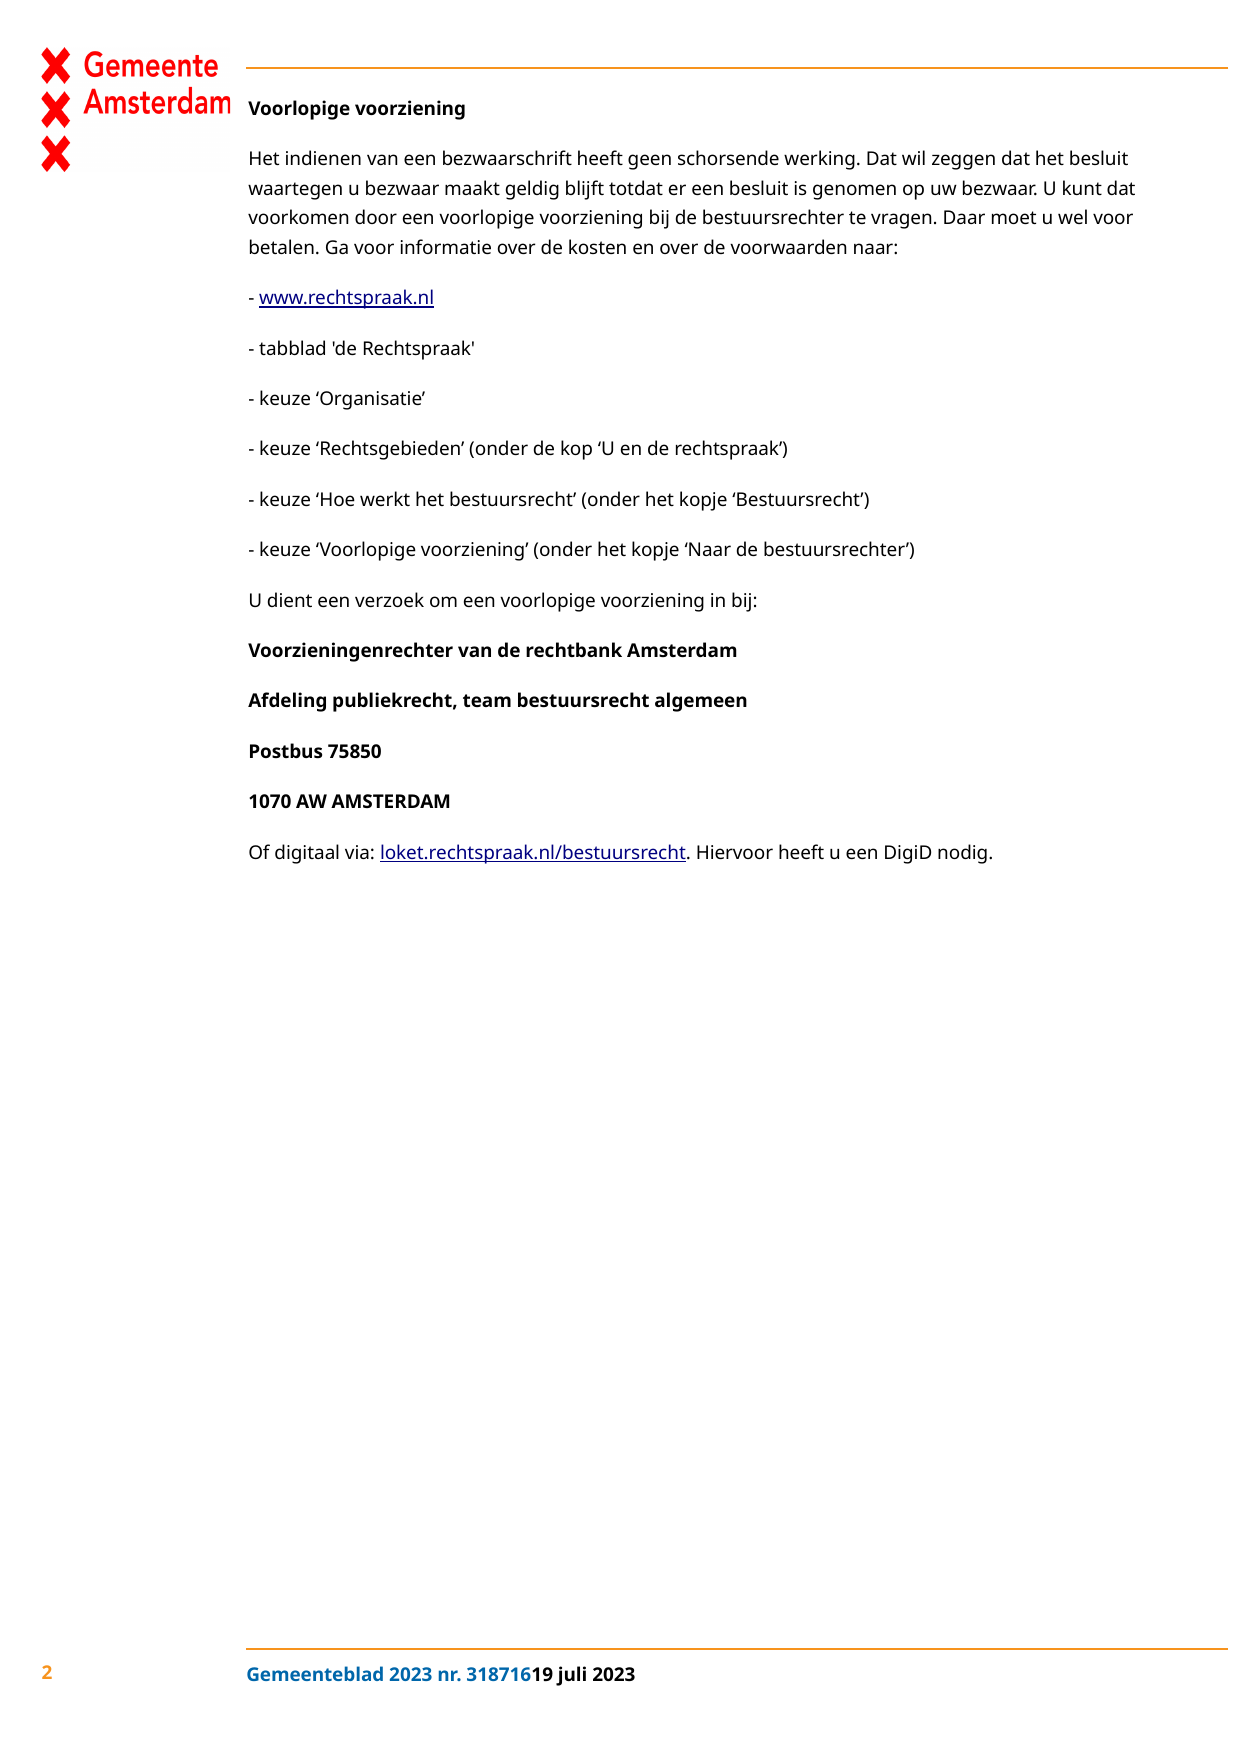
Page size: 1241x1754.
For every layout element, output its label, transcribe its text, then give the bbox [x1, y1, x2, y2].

text - keuze ‘Organisatie’ [248, 385, 1152, 411]
text - keuze ‘Voorlopige voorziening’ (onder het kopje ‘Naar de bestuursrechter’) [248, 536, 1152, 562]
text Voorlopige voorziening [248, 95, 1152, 121]
text Voorzieningenrechter van de rechtbank Amsterdam [248, 637, 1152, 663]
text U dient een verzoek om een voorlopige voorziening in bij: [248, 587, 1152, 613]
text Het indienen van een bezwaarschrift heeft geen schorsende werking. Dat wil zeggen dat het besluit waartegen u bezwaar maakt geldig blijft totdat er een besluit is genomen op uw bezwaar. U kunt dat voorkomen door een voorlopige voorziening bij de bestuursrechter te vragen. Daar moet u wel voor betalen. Ga voor informatie over de kosten en over de voorwaarden naar: [248, 145, 1152, 260]
text - keuze ‘Hoe werkt het bestuursrecht’ (onder het kopje ‘Bestuursrecht’) [248, 486, 1152, 512]
text - www.rechtspraak.nl [248, 284, 1152, 310]
picture [41, 47, 231, 172]
text Postbus 75850 [248, 738, 1152, 764]
text - tabblad 'de Rechtspraak' [248, 335, 1152, 361]
text 1070 AW AMSTERDAM [248, 788, 1152, 814]
text Of digitaal via: loket.rechtspraak.nl/bestuursrecht. Hiervoor heeft u een DigiD nodig. [248, 839, 1152, 865]
text - keuze ‘Rechtsgebieden’ (onder de kop ‘U en de rechtspraak’) [248, 436, 1152, 461]
text Afdeling publiekrecht, team bestuursrecht algemeen [248, 688, 1152, 713]
